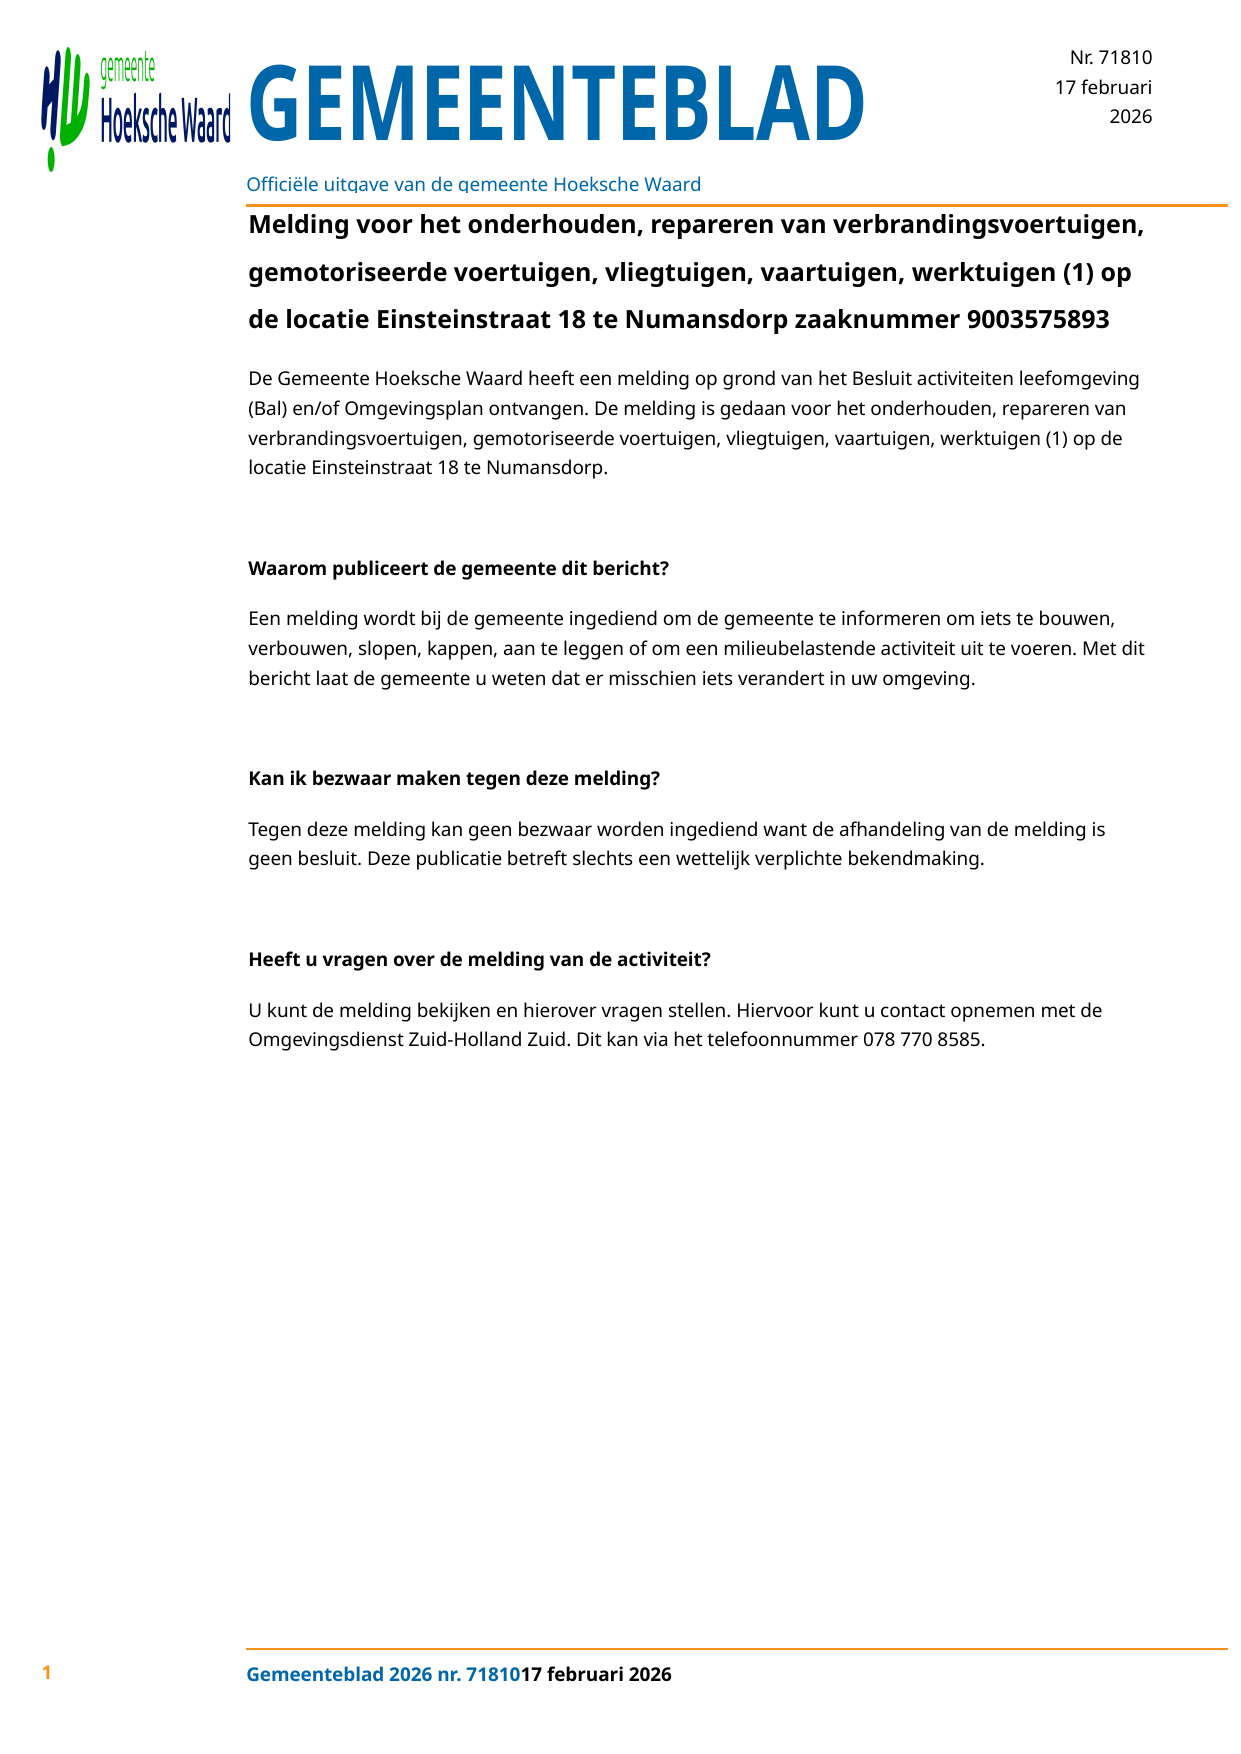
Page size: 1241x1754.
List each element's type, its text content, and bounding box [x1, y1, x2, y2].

text Een melding wordt bij de gemeente ingediend om de gemeente te informeren om iets te bouwen, verbouwen, slopen, kappen, aan te leggen of om een milieubelastende activiteit uit te voeren. Met dit bericht laat de gemeente u weten dat er misschien iets verandert in uw omgeving. [248, 606, 1152, 690]
text Tegen deze melding kan geen bezwaar worden ingediend want de afhandeling van de melding is geen besluit. Deze publicatie betreft slechts een wettelijk verplichte bekendmaking. [248, 816, 1152, 871]
text Heeft u vragen over de melding van de activiteit? [248, 946, 1152, 972]
text U kunt de melding bekijken en hierover vragen stellen. Hiervoor kunt u contact opnemen met de Omgevingsdienst Zuid-Holland Zuid. Dit kan via het telefoonnummer 078 770 8585. [248, 997, 1152, 1052]
text Waarom publiceert de gemeente dit bericht? [248, 555, 1152, 581]
text Melding voor het onderhouden, repareren van verbrandingsvoertuigen, gemotoriseerde voertuigen, vliegtuigen, vaartuigen, werktuigen (1) op de locatie Einsteinstraat 18 te Numansdorp zaaknummer 9003575893 [248, 207, 1152, 336]
text De Gemeente Hoeksche Waard heeft een melding op grond van het Besluit activiteiten leefomgeving (Bal) en/of Omgevingsplan ontvangen. De melding is gedaan voor het onderhouden, repareren van verbrandingsvoertuigen, gemotoriseerde voertuigen, vliegtuigen, vaartuigen, werktuigen (1) op de locatie Einsteinstraat 18 te Numansdorp. [248, 366, 1152, 480]
text Kan ik bezwaar maken tegen deze melding? [248, 766, 1152, 791]
picture [41, 47, 231, 172]
